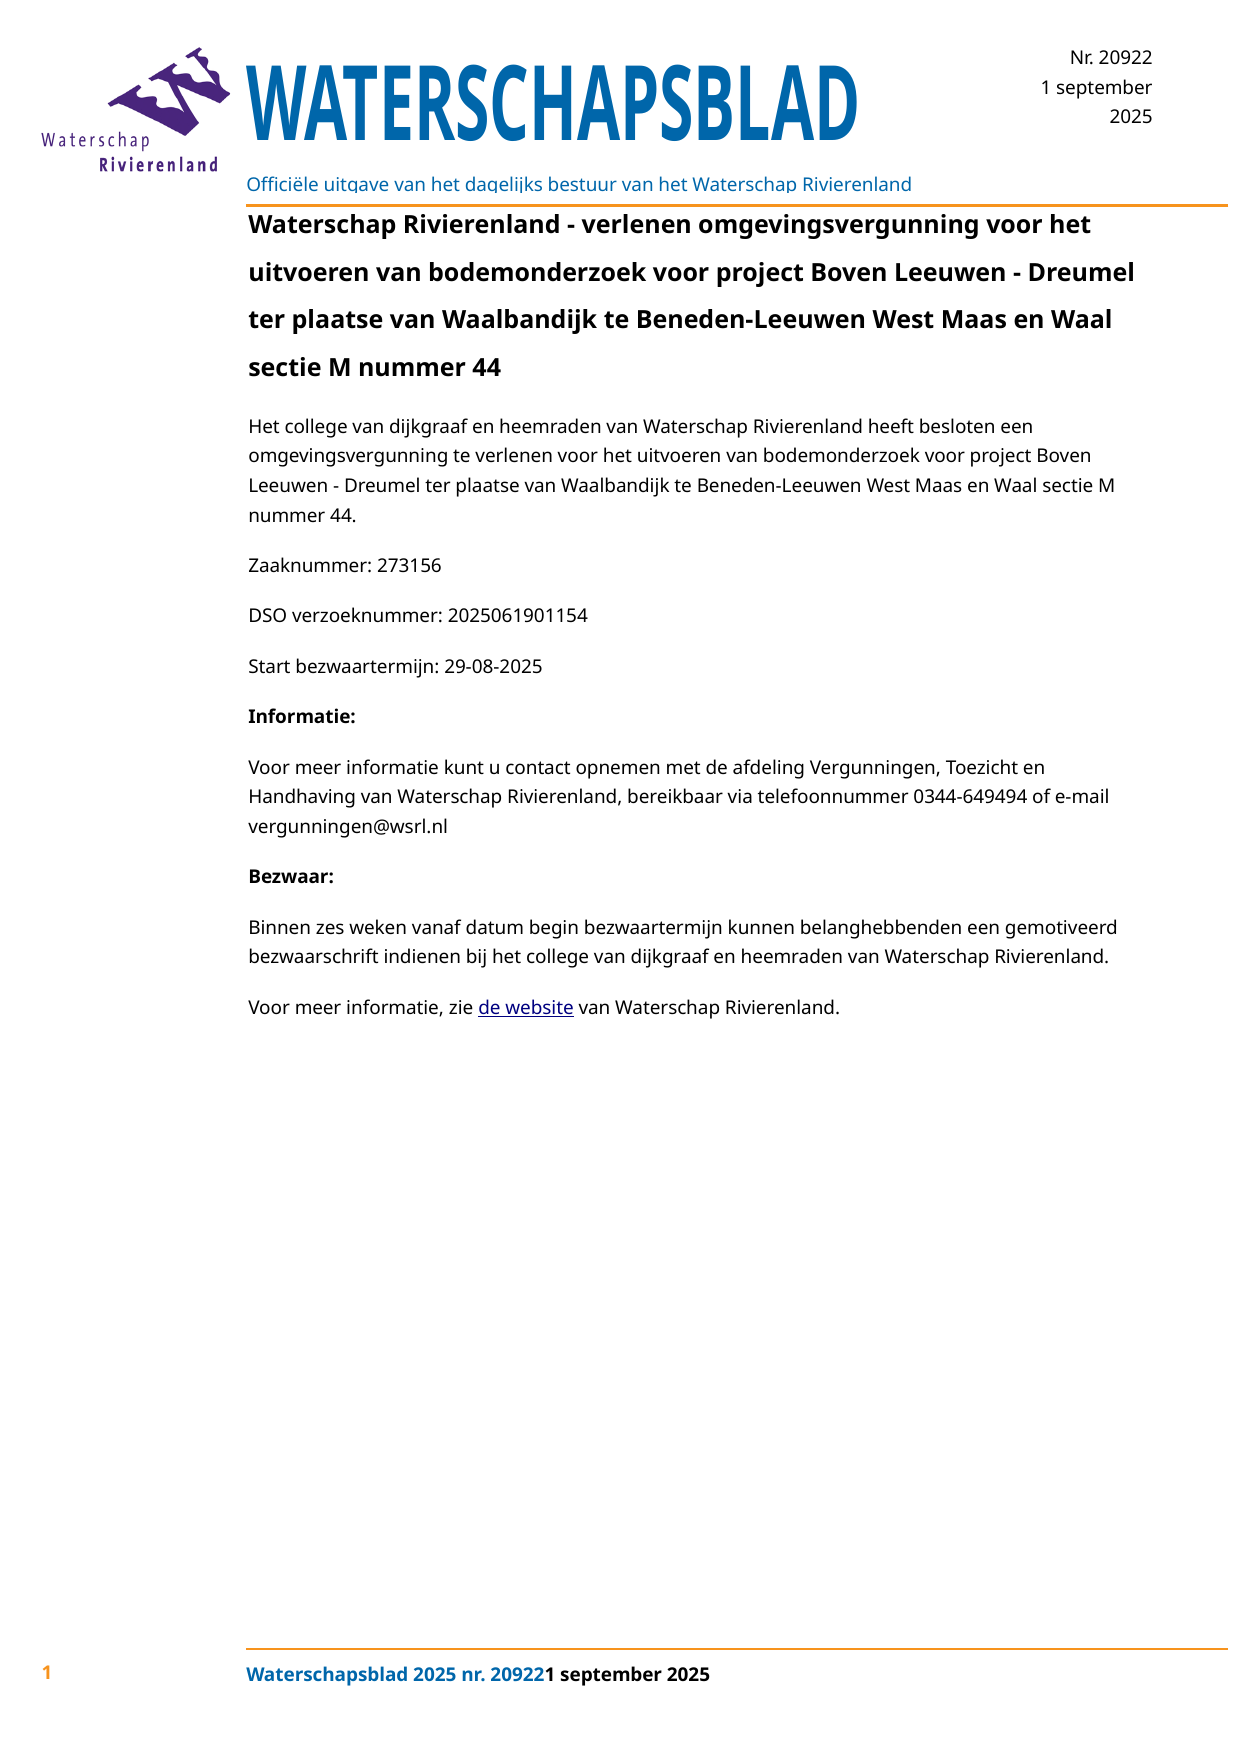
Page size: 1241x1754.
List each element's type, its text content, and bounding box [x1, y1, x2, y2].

text Voor meer informatie, zie de website van Waterschap Rivierenland. [248, 994, 1152, 1020]
text DSO verzoeknummer: 2025061901154 [248, 603, 1152, 628]
text Voor meer informatie kunt u contact opnemen met de afdeling Vergunningen, Toezicht en Handhaving van Waterschap Rivierenland, bereikbaar via telefoonnummer 0344-649494 of e-mail vergunningen@wsrl.nl [248, 754, 1152, 839]
text Informatie: [248, 703, 1152, 729]
text Start bezwaartermijn: 29-08-2025 [248, 653, 1152, 679]
text Zaaknummer: 273156 [248, 552, 1152, 578]
text Waterschap Rivierenland - verlenen omgevingsvergunning voor het uitvoeren van bodemonderzoek voor project Boven Leeuwen - Dreumel ter plaatse van Waalbandijk te Beneden-Leeuwen West Maas en Waal sectie M nummer 44 [248, 207, 1152, 384]
text Bezwaar: [248, 863, 1152, 889]
text Het college van dijkgraaf en heemraden van Waterschap Rivierenland heeft besloten een omgevingsvergunning te verlenen voor het uitvoeren van bodemonderzoek voor project Boven Leeuwen - Dreumel ter plaatse van Waalbandijk te Beneden-Leeuwen West Maas en Waal sectie M nummer 44. [248, 413, 1152, 528]
text Binnen zes weken vanaf datum begin bezwaartermijn kunnen belanghebbenden een gemotiveerd bezwaarschrift indienen bij het college van dijkgraaf en heemraden van Waterschap Rivierenland. [248, 914, 1152, 969]
picture [41, 47, 231, 172]
